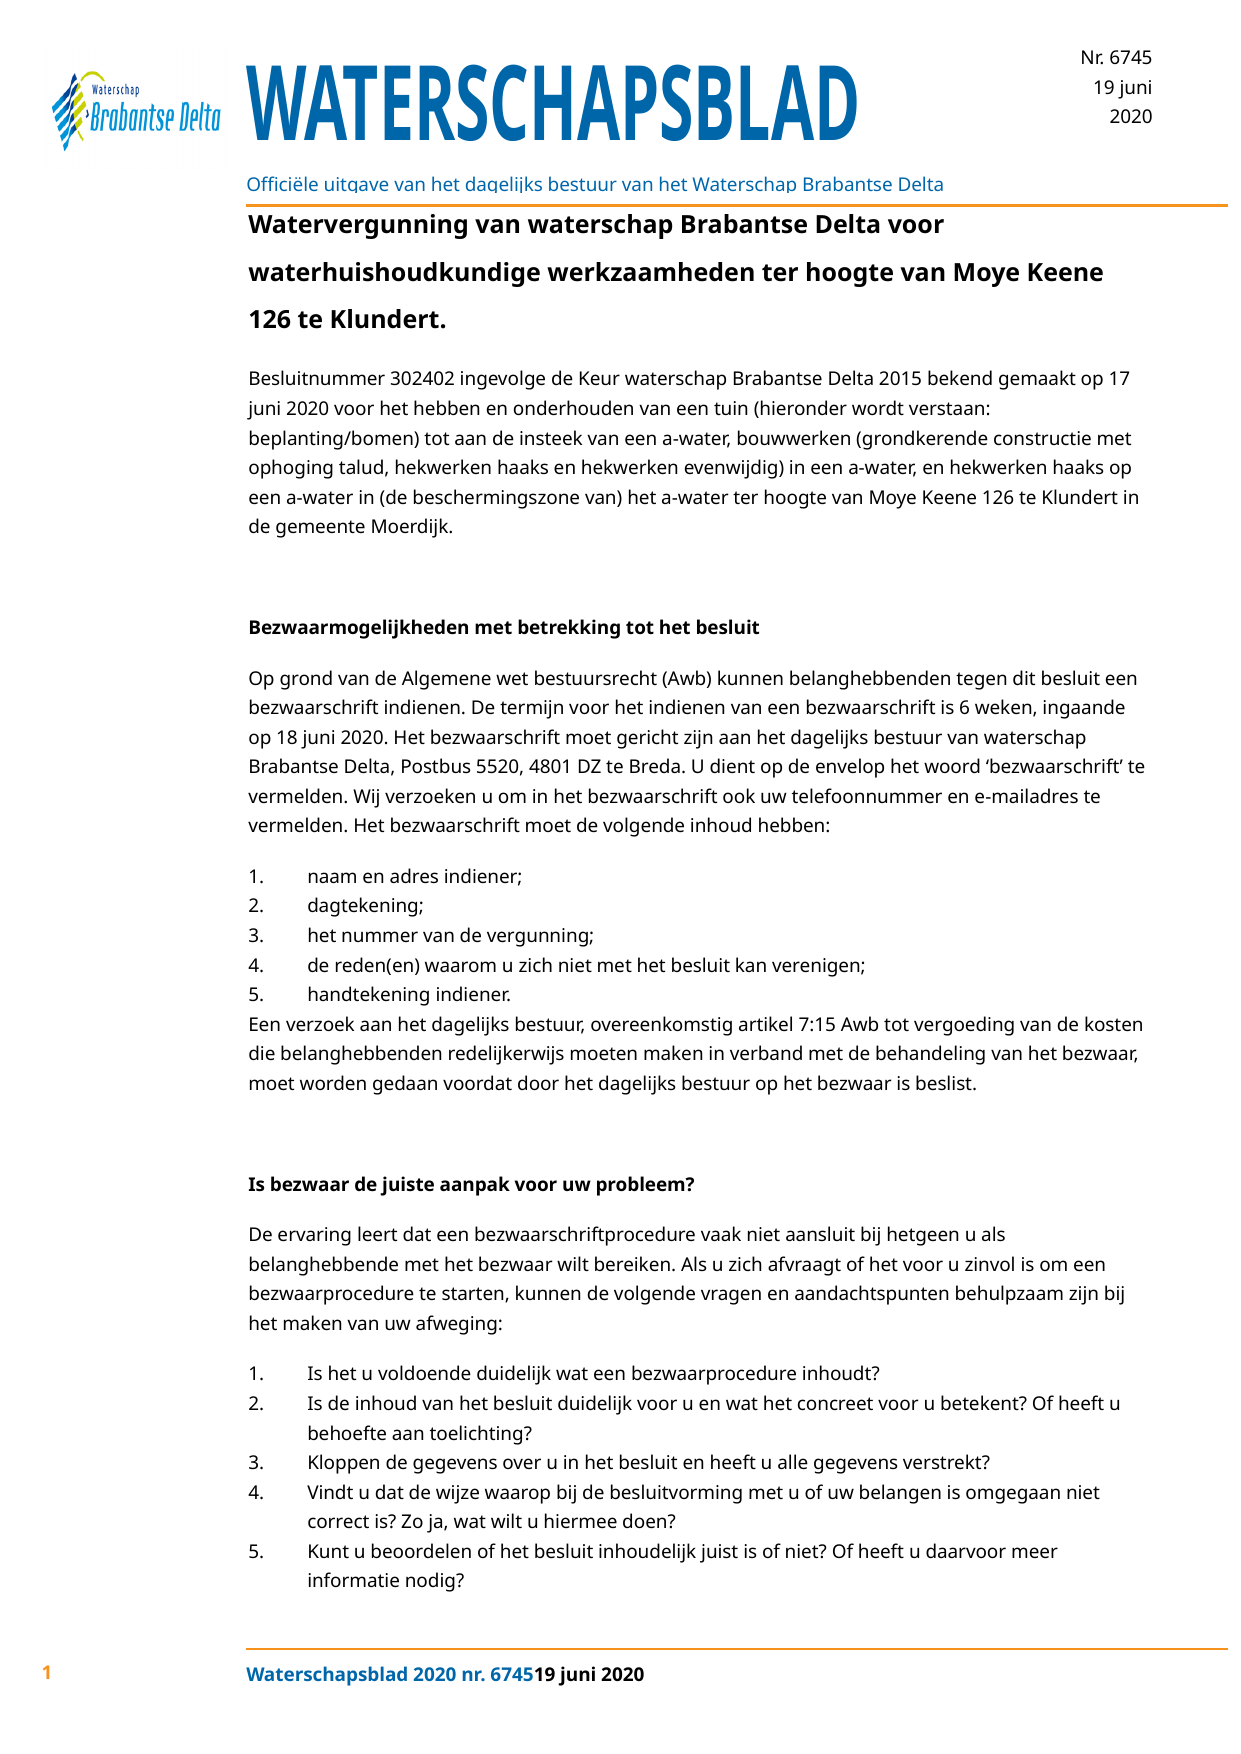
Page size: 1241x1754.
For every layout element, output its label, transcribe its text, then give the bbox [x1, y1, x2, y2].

list Is de inhoud van het besluit duidelijk voor u en wat het concreet voor u betekent? Of heeft u behoefte aan toelichting? [248, 1390, 1152, 1445]
text Besluitnummer 302402 ingevolge de Keur waterschap Brabantse Delta 2015 bekend gemaakt op 17 juni 2020 voor het hebben en onderhouden van een tuin (hieronder wordt verstaan: beplanting/bomen) tot aan de insteek van een a-water, bouwwerken (grondkerende constructie met ophoging talud, hekwerken haaks en hekwerken evenwijdig) in een a-water, en hekwerken haaks op een a-water in (de beschermingszone van) het a-water ter hoogte van Moye Keene 126 te Klundert in de gemeente Moerdijk. [248, 366, 1152, 539]
text Is bezwaar de juiste aanpak voor uw probleem? [248, 1171, 1152, 1197]
list handtekening indiener. [248, 981, 1152, 1007]
list dagtekening; [248, 893, 1152, 918]
text Watervergunning van waterschap Brabantse Delta voor waterhuishoudkundige werkzaamheden ter hoogte van Moye Keene 126 te Klundert. [248, 207, 1152, 336]
list Is het u voldoende duidelijk wat een bezwaarprocedure inhoudt? [248, 1361, 1152, 1386]
list het nummer van de vergunning; [248, 922, 1152, 948]
list Vindt u dat de wijze waarop bij de besluitvorming met u of uw belangen is omgegaan niet correct is? Zo ja, wat wilt u hiermee doen? [248, 1479, 1152, 1534]
list Kloppen de gegevens over u in het besluit en heeft u alle gegevens verstrekt? [248, 1449, 1152, 1475]
list Kunt u beoordelen of het besluit inhoudelijk juist is of niet? Of heeft u daarvoor meer informatie nodig? [248, 1538, 1152, 1593]
picture [41, 47, 231, 172]
list naam en adres indiener; [248, 863, 1152, 889]
text Bezwaarmogelijkheden met betrekking tot het besluit [248, 614, 1152, 640]
text Op grond van de Algemene wet bestuursrecht (Awb) kunnen belanghebbenden tegen dit besluit een bezwaarschrift indienen. De termijn voor het indienen van een bezwaarschrift is 6 weken, ingaande op 18 juni 2020. Het bezwaarschrift moet gericht zijn aan het dagelijks bestuur van waterschap Brabantse Delta, Postbus 5520, 4801 DZ te Breda. U dient op de envelop het woord ‘bezwaarschrift’ te vermelden. Wij verzoeken u om in het bezwaarschrift ook uw telefoonnummer en e‑mailadres te vermelden. Het bezwaarschrift moet de volgende inhoud hebben: [248, 665, 1152, 838]
text Een verzoek aan het dagelijks bestuur, overeenkomstig artikel 7:15 Awb tot vergoeding van de kosten die belanghebbenden redelijkerwijs moeten maken in verband met de behandeling van het bezwaar, moet worden gedaan voordat door het dagelijks bestuur op het bezwaar is beslist. [248, 1011, 1152, 1096]
list de reden(en) waarom u zich niet met het besluit kan verenigen; [248, 952, 1152, 977]
text De ervaring leert dat een bezwaarschriftprocedure vaak niet aansluit bij hetgeen u als belanghebbende met het bezwaar wilt bereiken. Als u zich afvraagt of het voor u zinvol is om een bezwaarprocedure te starten, kunnen de volgende vragen en aandachtspunten behulpzaam zijn bij het maken van uw afweging: [248, 1221, 1152, 1336]
